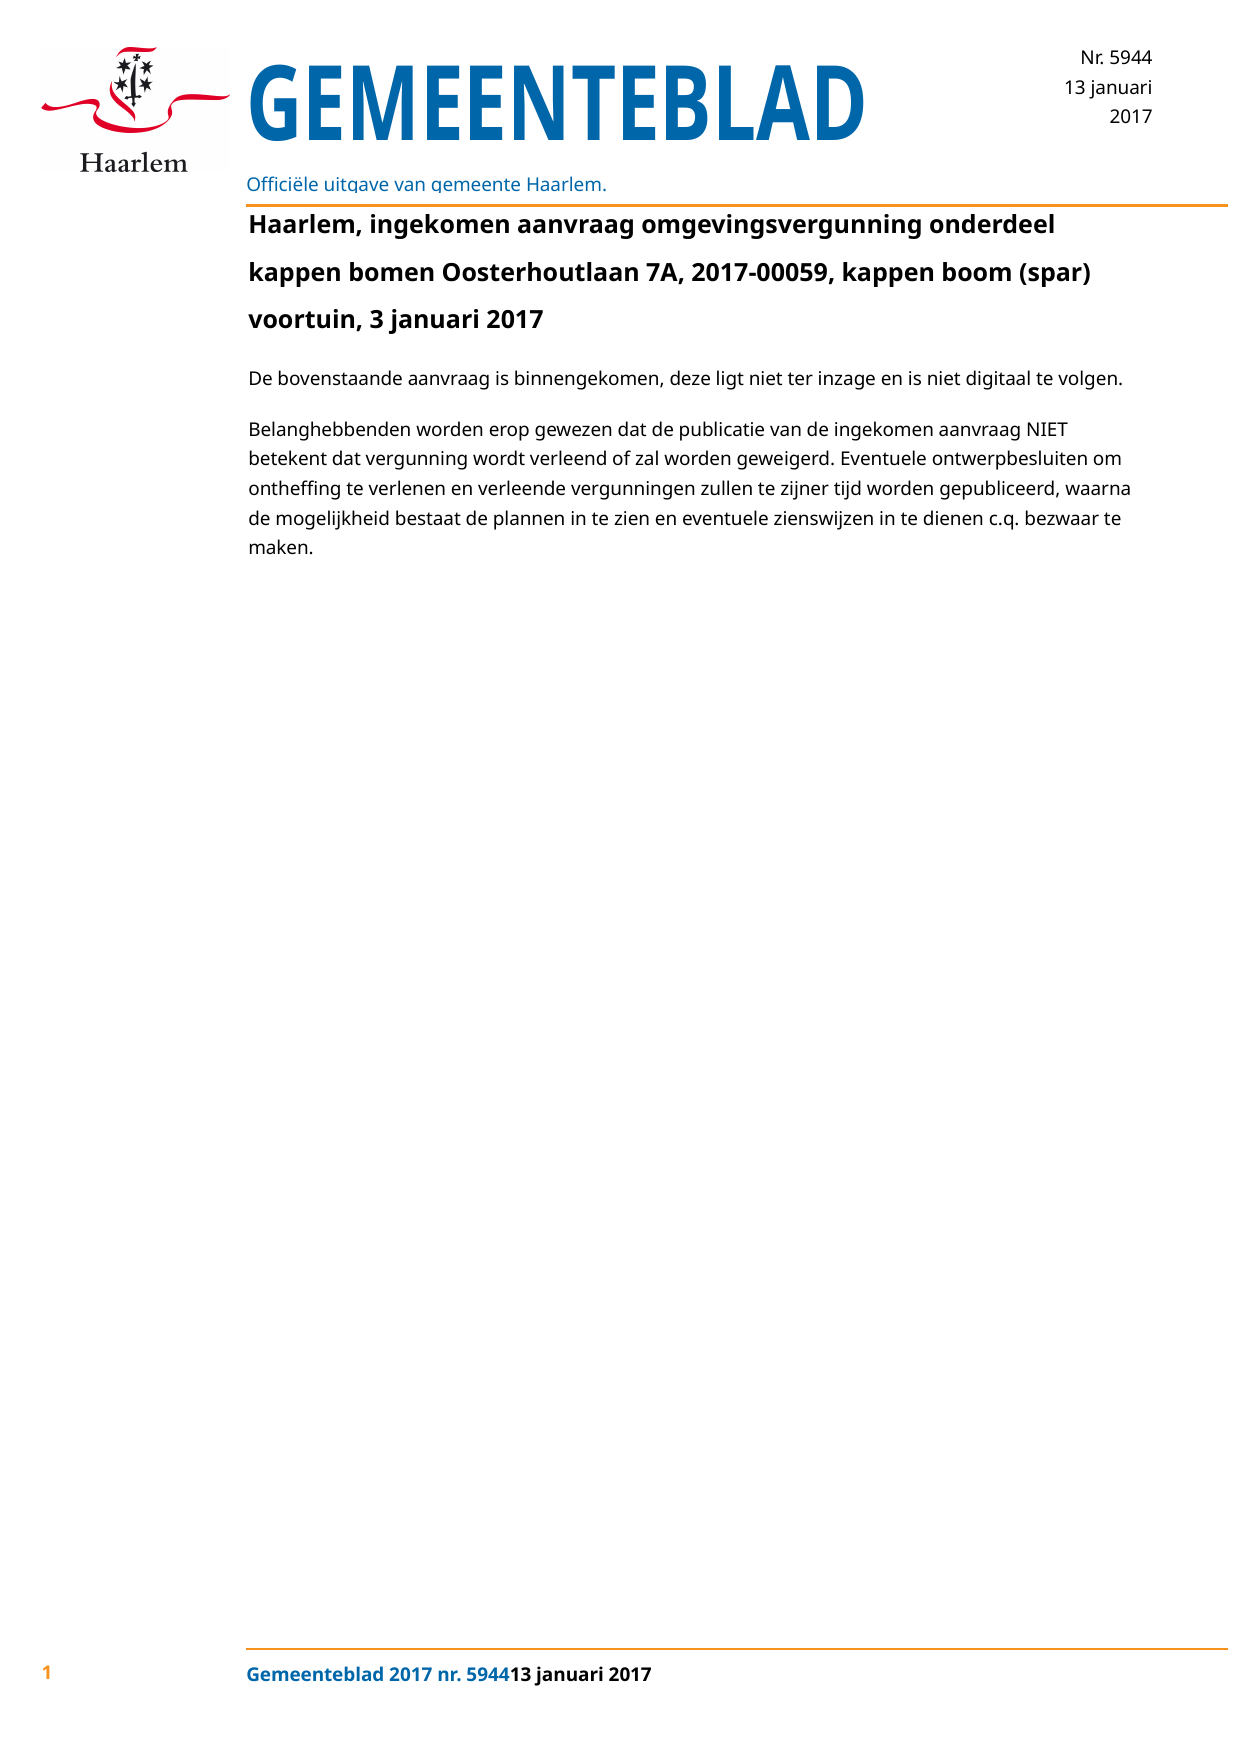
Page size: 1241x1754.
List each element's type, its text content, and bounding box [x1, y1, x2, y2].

text De bovenstaande aanvraag is binnengekomen, deze ligt niet ter inzage en is niet digitaal te volgen. [248, 366, 1152, 391]
text Haarlem, ingekomen aanvraag omgevingsvergunning onderdeel kappen bomen Oosterhoutlaan 7A, 2017-00059, kappen boom (spar) voortuin, 3 januari 2017 [248, 207, 1152, 336]
picture [41, 47, 231, 172]
text Belanghebbenden worden erop gewezen dat de publicatie van de ingekomen aanvraag NIET betekent dat vergunning wordt verleend of zal worden geweigerd. Eventuele ontwerpbesluiten om ontheffing te verlenen en verleende vergunningen zullen te zijner tijd worden gepubliceerd, waarna de mogelijkheid bestaat de plannen in te zien en eventuele zienswijzen in te dienen c.q. bezwaar te maken. [248, 416, 1152, 560]
